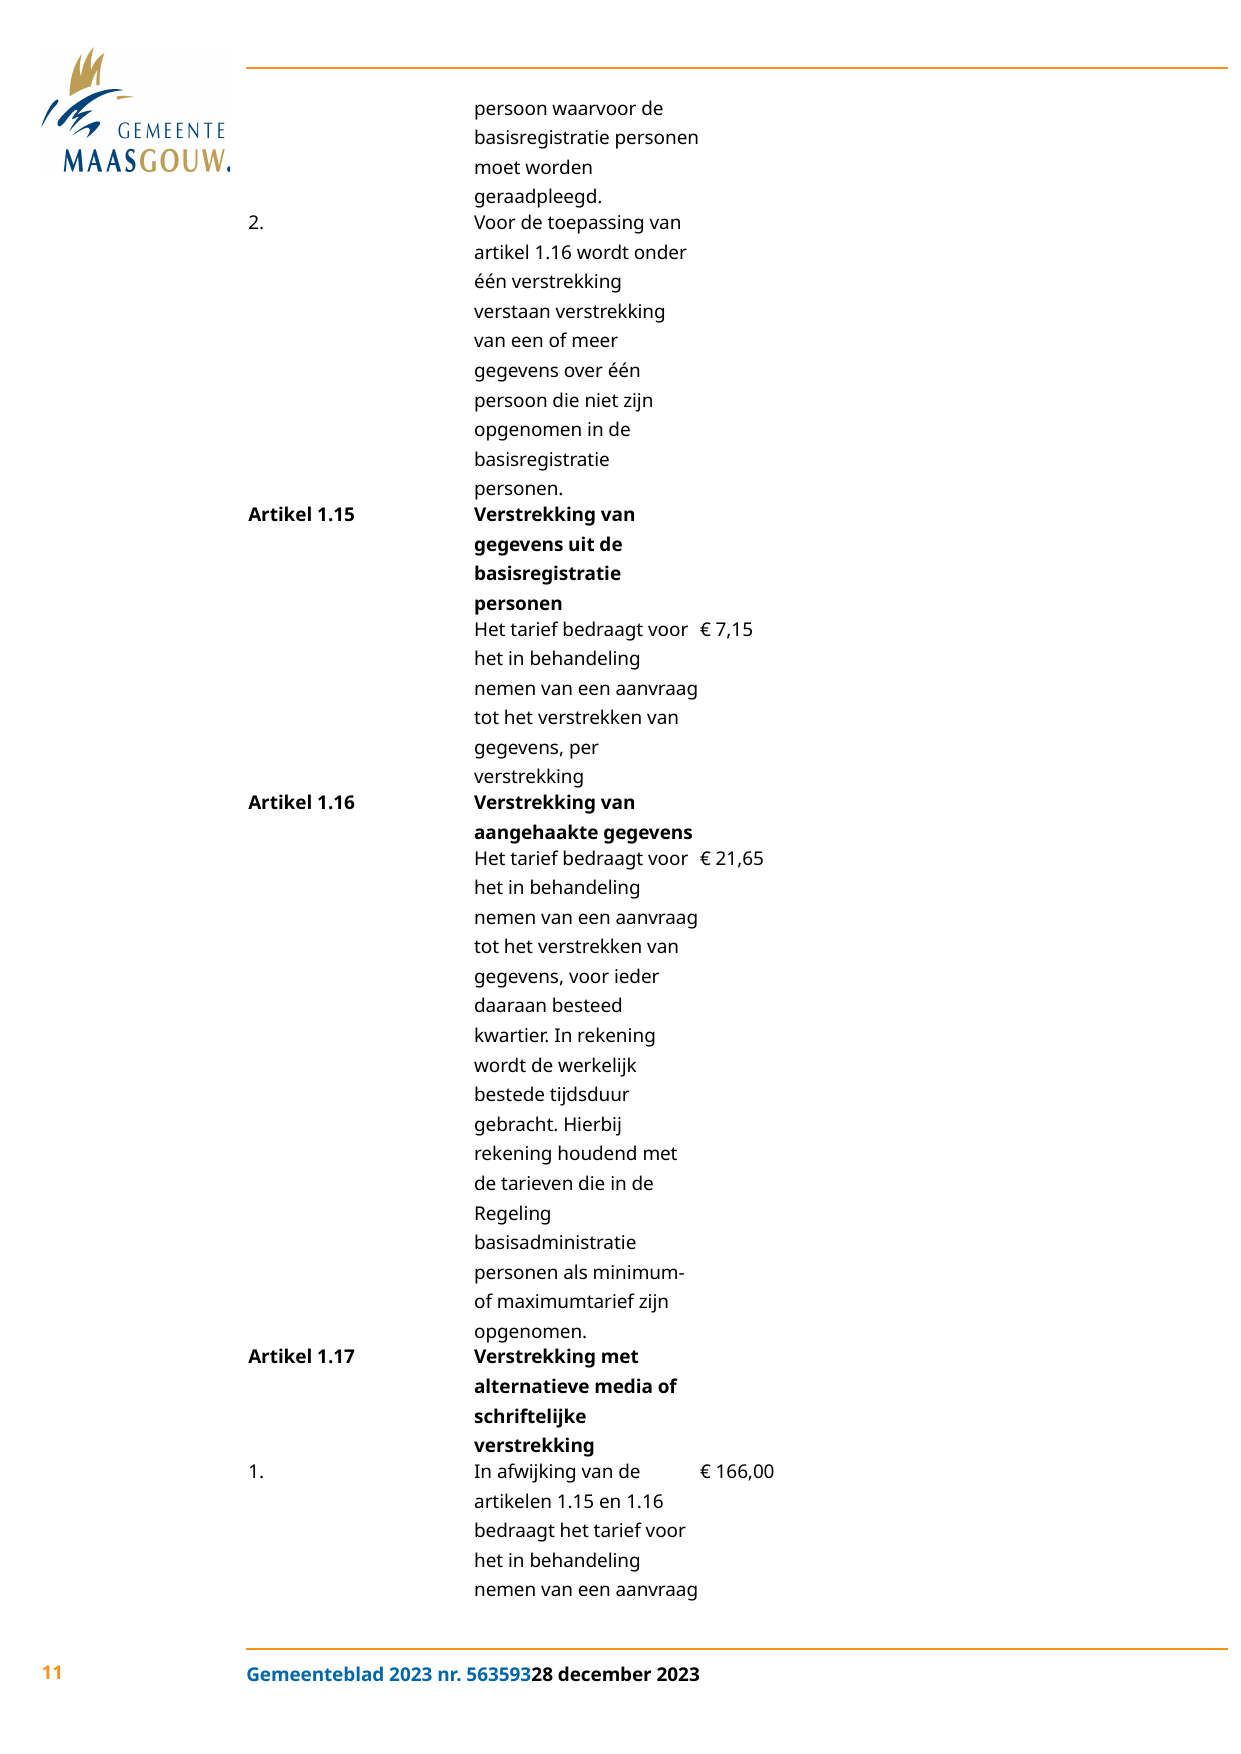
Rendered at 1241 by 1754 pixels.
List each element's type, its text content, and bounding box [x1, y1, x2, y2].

table_cell Artikel 1.16 [248, 789, 474, 845]
table_cell [700, 1344, 926, 1458]
table_cell [248, 845, 474, 1344]
table_cell [700, 209, 926, 501]
table_cell € 166,00 [700, 1458, 926, 1602]
picture [41, 47, 231, 172]
table_cell Verstrekking van aangehaakte gegevens [474, 789, 700, 845]
table_cell Verstrekking van gegevens uit de basisregistratie personen [474, 501, 700, 616]
table_cell [700, 95, 926, 209]
table_cell 1. [248, 1458, 474, 1602]
table_cell Voor de toepassing van artikel 1.16 wordt onder één verstrekking verstaan verstrekking van een of meer gegevens over één persoon die niet zijn opgenomen in de basisregistratie personen. [474, 209, 700, 501]
table_cell persoon waarvoor de basisregistratie personen moet worden geraadpleegd. [474, 95, 700, 209]
table_cell Het tarief bedraagt voor het in behandeling nemen van een aanvraag tot het verstrekken van gegevens, per verstrekking [474, 616, 700, 789]
table_cell Artikel 1.17 [248, 1344, 474, 1458]
table_cell Verstrekking met alternatieve media of schriftelijke verstrekking [474, 1344, 700, 1458]
table_cell Artikel 1.15 [248, 501, 474, 616]
table_cell [248, 616, 474, 789]
table_cell [700, 501, 926, 616]
table_cell € 21,65 [700, 845, 926, 1344]
table_cell In afwijking van de artikelen 1.15 en 1.16 bedraagt het tarief voor het in behandeling nemen van een aanvraag [474, 1458, 700, 1602]
table_cell [248, 95, 474, 209]
table_cell [700, 789, 926, 845]
table_cell € 7,15 [700, 616, 926, 789]
table_cell Het tarief bedraagt voor het in behandeling nemen van een aanvraag tot het verstrekken van gegevens, voor ieder daaraan besteed kwartier. In rekening wordt de werkelijk bestede tijdsduur gebracht. Hierbij rekening houdend met de tarieven die in de Regeling basisadministratie personen als minimum- of maximumtarief zijn opgenomen. [474, 845, 700, 1344]
table_cell 2. [248, 209, 474, 501]
